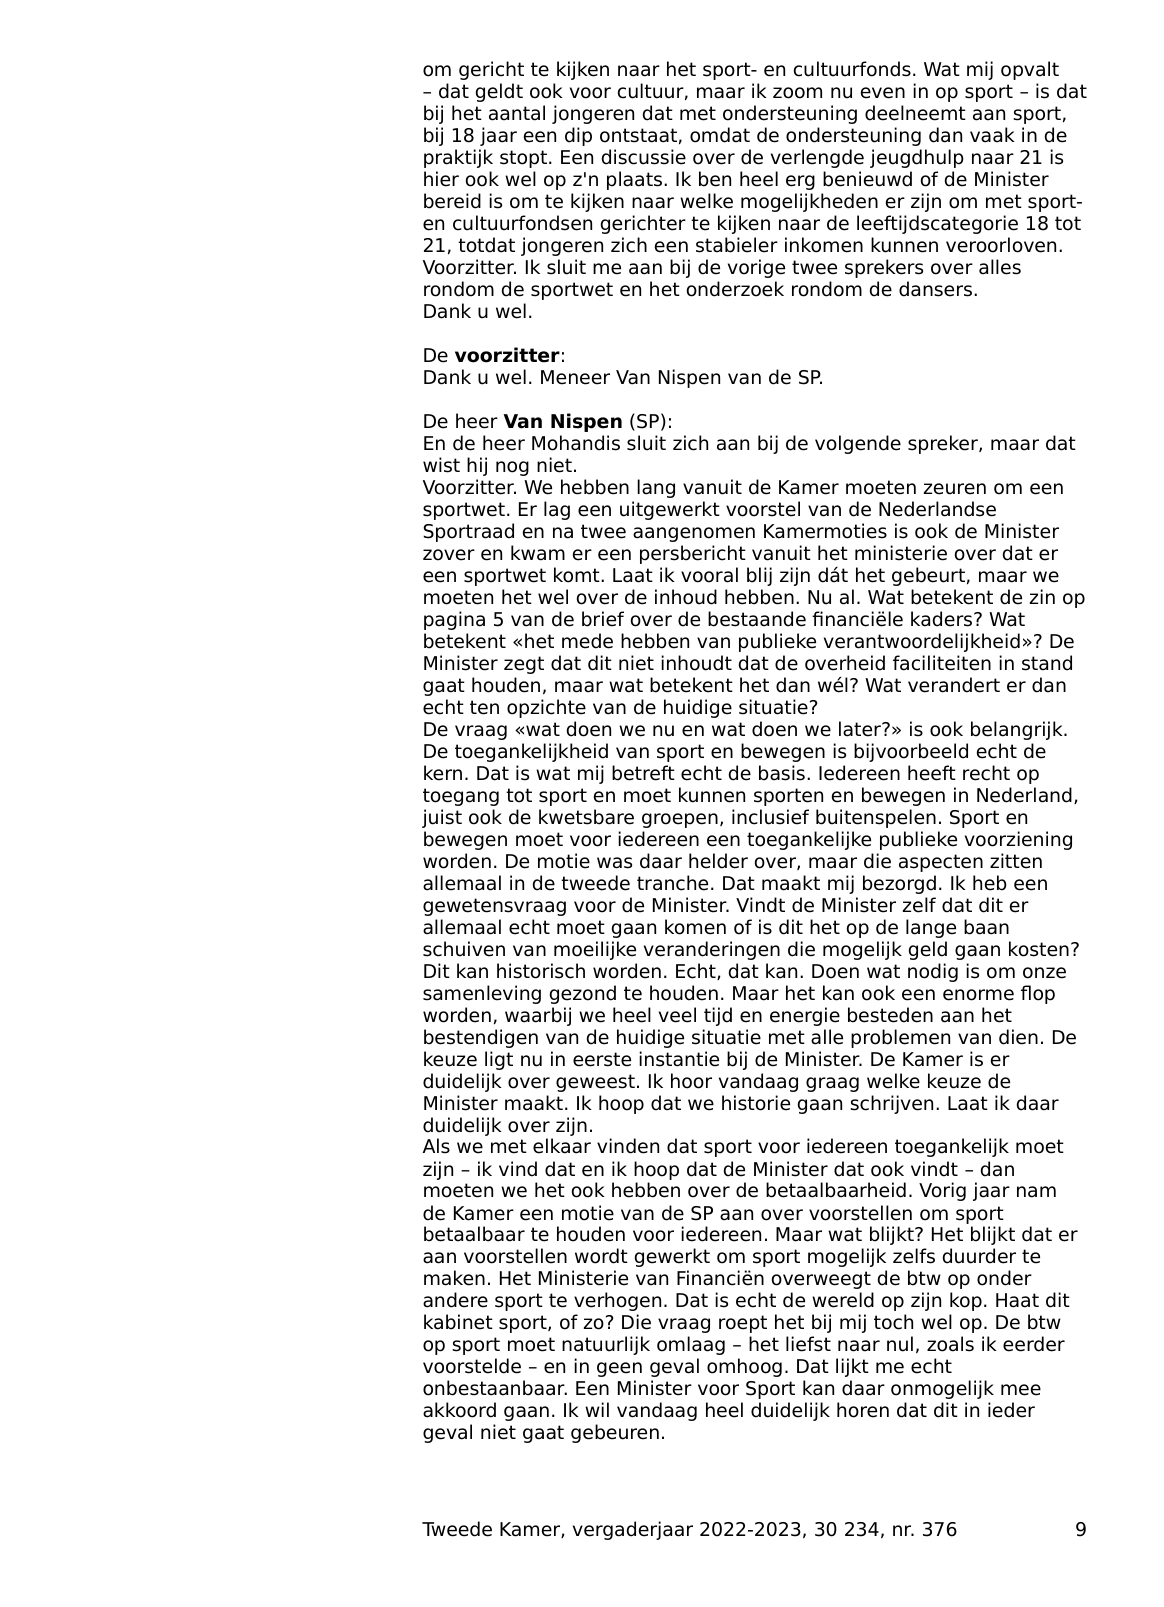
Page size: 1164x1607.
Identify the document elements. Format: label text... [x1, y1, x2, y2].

text Voorzitter. We hebben lang vanuit de Kamer moeten zeuren om een sportwet. Er lag een uitgewerkt voorstel van de Nederlandse Sportraad en na twee aangenomen Kamermoties is ook de Minister zover en kwam er een persbericht vanuit het ministerie over dat er een sportwet komt. Laat ik vooral blij zijn dát het gebeurt, maar we moeten het wel over de inhoud hebben. Nu al. Wat betekent de zin op pagina 5 van de brief over de bestaande financiële kaders? Wat betekent «het mede hebben van publieke verantwoordelijkheid»? De Minister zegt dat dit niet inhoudt dat de overheid faciliteiten in stand gaat houden, maar wat betekent het dan wél? Wat verandert er dan echt ten opzichte van de huidige situatie? [422, 477, 1087, 719]
text De heer Van Nispen (SP): [422, 411, 1087, 433]
text Voorzitter. Ik sluit me aan bij de vorige twee sprekers over alles rondom de sportwet en het onderzoek rondom de dansers. [422, 257, 1087, 301]
text De voorzitter: [422, 345, 1087, 367]
text En de heer Mohandis sluit zich aan bij de volgende spreker, maar dat wist hij nog niet. [422, 433, 1087, 477]
text De vraag «wat doen we nu en wat doen we later?» is ook belangrijk. De toegankelijkheid van sport en bewegen is bijvoorbeeld echt de kern. Dat is wat mij betreft echt de basis. Iedereen heeft recht op toegang tot sport en moet kunnen sporten en bewegen in Nederland, juist ook de kwetsbare groepen, inclusief buitenspelen. Sport en bewegen moet voor iedereen een toegankelijke publieke voorziening worden. De motie was daar helder over, maar die aspecten zitten allemaal in de tweede tranche. Dat maakt mij bezorgd. Ik heb een gewetensvraag voor de Minister. Vindt de Minister zelf dat dit er allemaal echt moet gaan komen of is dit het op de lange baan schuiven van moeilijke veranderingen die mogelijk geld gaan kosten? Dit kan historisch worden. Echt, dat kan. Doen wat nodig is om onze samenleving gezond te houden. Maar het kan ook een enorme flop worden, waarbij we heel veel tijd en energie besteden aan het bestendigen van de huidige situatie met alle problemen van dien. De keuze ligt nu in eerste instantie bij de Minister. De Kamer is er duidelijk over geweest. Ik hoor vandaag graag welke keuze de Minister maakt. Ik hoop dat we historie gaan schrijven. Laat ik daar duidelijk over zijn. [422, 719, 1087, 1136]
text om gericht te kijken naar het sport- en cultuurfonds. Wat mij opvalt – dat geldt ook voor cultuur, maar ik zoom nu even in op sport – is dat bij het aantal jongeren dat met ondersteuning deelneemt aan sport, bij 18 jaar een dip ontstaat, omdat de ondersteuning dan vaak in de praktijk stopt. Een discussie over de verlengde jeugdhulp naar 21 is hier ook wel op z'n plaats. Ik ben heel erg benieuwd of de Minister bereid is om te kijken naar welke mogelijkheden er zijn om met sport- en cultuurfondsen gerichter te kijken naar de leeftijdscategorie 18 tot 21, totdat jongeren zich een stabieler inkomen kunnen veroorloven. [422, 59, 1087, 257]
text Dank u wel. [422, 301, 1087, 323]
text Als we met elkaar vinden dat sport voor iedereen toegankelijk moet zijn – ik vind dat en ik hoop dat de Minister dat ook vindt – dan moeten we het ook hebben over de betaalbaarheid. Vorig jaar nam de Kamer een motie van de SP aan over voorstellen om sport betaalbaar te houden voor iedereen. Maar wat blijkt? Het blijkt dat er aan voorstellen wordt gewerkt om sport mogelijk zelfs duurder te maken. Het Ministerie van Financiën overweegt de btw op onder andere sport te verhogen. Dat is echt de wereld op zijn kop. Haat dit kabinet sport, of zo? Die vraag roept het bij mij toch wel op. De btw op sport moet natuurlijk omlaag – het liefst naar nul, zoals ik eerder voorstelde – en in geen geval omhoog. Dat lijkt me echt onbestaanbaar. Een Minister voor Sport kan daar onmogelijk mee akkoord gaan. Ik wil vandaag heel duidelijk horen dat dit in ieder geval niet gaat gebeuren. [422, 1136, 1087, 1444]
text Dank u wel. Meneer Van Nispen van de SP. [422, 367, 1087, 389]
